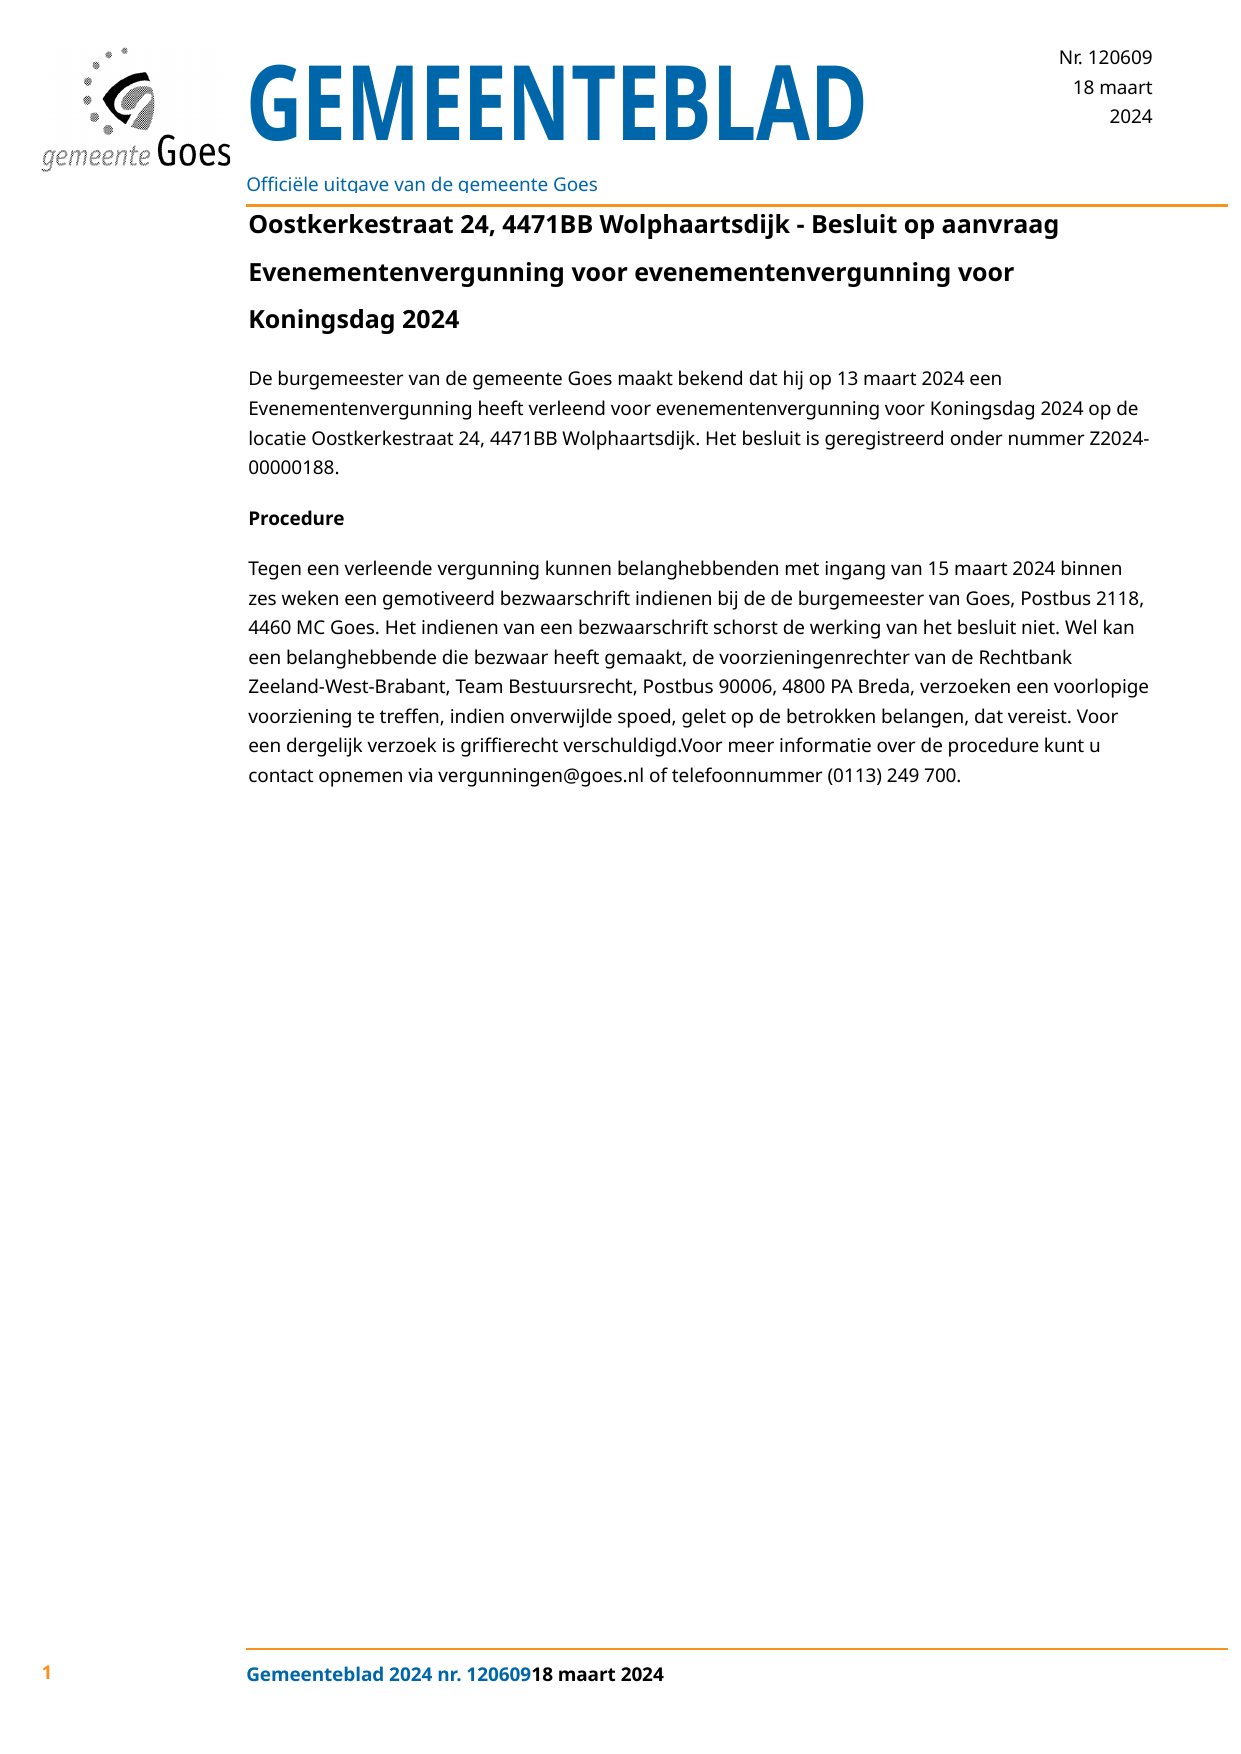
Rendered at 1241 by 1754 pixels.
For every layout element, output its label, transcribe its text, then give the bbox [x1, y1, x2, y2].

text Procedure [248, 505, 1152, 530]
text De burgemeester van de gemeente Goes maakt bekend dat hij op 13 maart 2024 een Evenementenvergunning heeft verleend voor evenementenvergunning voor Koningsdag 2024 op de locatie Oostkerkestraat 24, 4471BB Wolphaartsdijk. Het besluit is geregistreerd onder nummer Z2024-00000188. [248, 366, 1152, 480]
text Oostkerkestraat 24, 4471BB Wolphaartsdijk - Besluit op aanvraag Evenementenvergunning voor evenementenvergunning voor Koningsdag 2024 [248, 207, 1152, 336]
text Tegen een verleende vergunning kunnen belanghebbenden met ingang van 15 maart 2024 binnen zes weken een gemotiveerd bezwaarschrift indienen bij de de burgemeester van Goes, Postbus 2118, 4460 MC Goes. Het indienen van een bezwaarschrift schorst de werking van het besluit niet. Wel kan een belanghebbende die bezwaar heeft gemaakt, de voorzieningenrechter van de Rechtbank Zeeland-West-Brabant, Team Bestuursrecht, Postbus 90006, 4800 PA Breda, verzoeken een voorlopige voorziening te treffen, indien onverwijlde spoed, gelet op de betrokken belangen, dat vereist. Voor een dergelijk verzoek is griffierecht verschuldigd.Voor meer informatie over de procedure kunt u contact opnemen via vergunningen@goes.nl of telefoonnummer (0113) 249 700. [248, 555, 1152, 788]
picture [41, 47, 231, 172]
